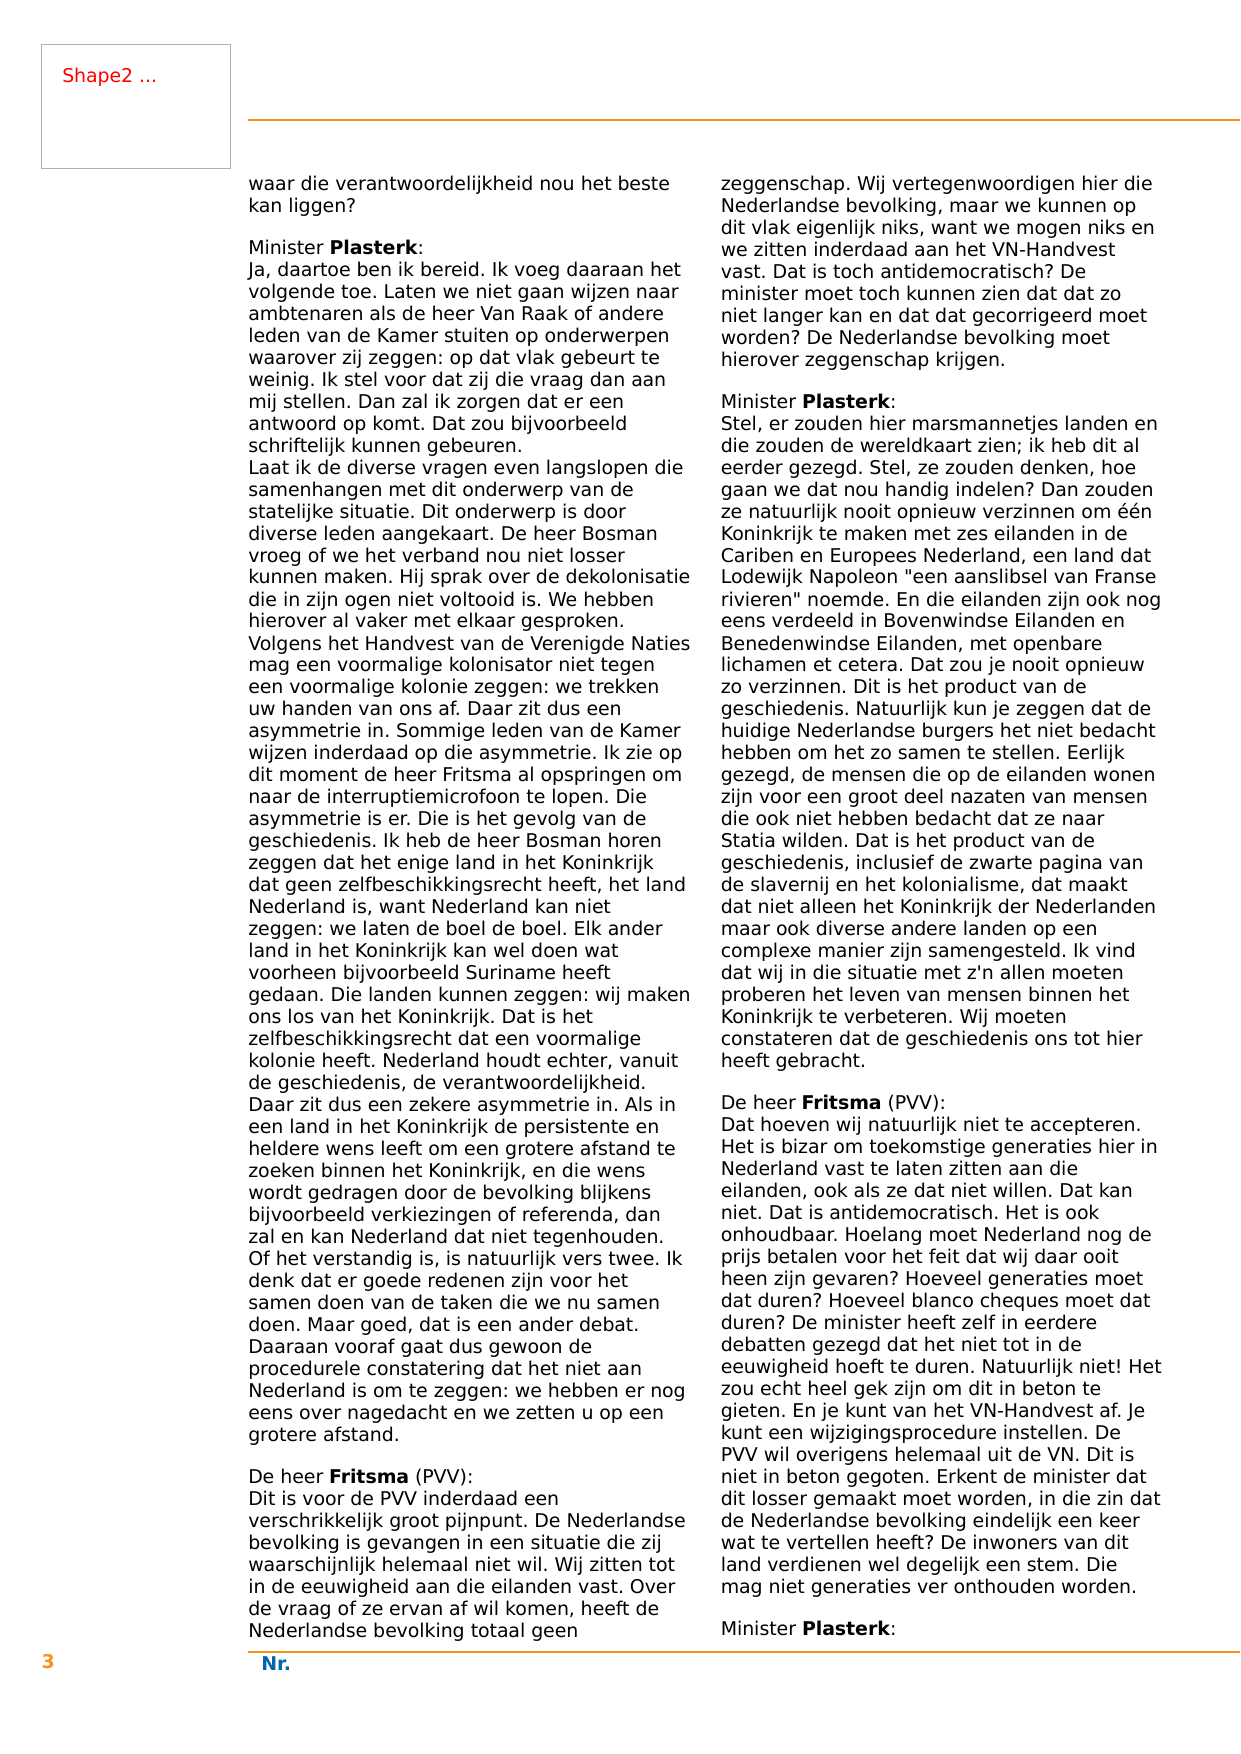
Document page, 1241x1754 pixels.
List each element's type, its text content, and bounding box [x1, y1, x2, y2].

text zeggenschap. Wij vertegenwoordigen hier die Nederlandse bevolking, maar we kunnen op dit vlak eigenlijk niks, want we mogen niks en we zitten inderdaad aan het VN-Handvest vast. Dat is toch antidemocratisch? De minister moet toch kunnen zien dat dat zo niet langer kan en dat dat gecorrigeerd moet worden? De Nederlandse bevolking moet hierover zeggenschap krijgen. [721, 173, 1163, 371]
text Stel, er zouden hier marsmannetjes landen en die zouden de wereldkaart zien; ik heb dit al eerder gezegd. Stel, ze zouden denken, hoe gaan we dat nou handig indelen? Dan zouden ze natuurlijk nooit opnieuw verzinnen om één Koninkrijk te maken met zes eilanden in de Cariben en Europees Nederland, een land dat Lodewijk Napoleon "een aanslibsel van Franse rivieren" noemde. En die eilanden zijn ook nog eens verdeeld in Bovenwindse Eilanden en Benedenwindse Eilanden, met openbare lichamen et cetera. Dat zou je nooit opnieuw zo verzinnen. Dit is het product van de geschiedenis. Natuurlijk kun je zeggen dat de huidige Nederlandse burgers het niet bedacht hebben om het zo samen te stellen. Eerlijk gezegd, de mensen die op de eilanden wonen zijn voor een groot deel nazaten van mensen die ook niet hebben bedacht dat ze naar Statia wilden. Dat is het product van de geschiedenis, inclusief de zwarte pagina van de slavernij en het kolonialisme, dat maakt dat niet alleen het Koninkrijk der Nederlanden maar ook diverse andere landen op een complexe manier zijn samengesteld. Ik vind dat wij in die situatie met z'n allen moeten proberen het leven van mensen binnen het Koninkrijk te verbeteren. Wij moeten constateren dat de geschiedenis ons tot hier heeft gebracht. [721, 413, 1163, 1072]
text Laat ik de diverse vragen even langslopen die samenhangen met dit onderwerp van de statelijke situatie. Dit onderwerp is door diverse leden aangekaart. De heer Bosman vroeg of we het verband nou niet losser kunnen maken. Hij sprak over de dekolonisatie die in zijn ogen niet voltooid is. We hebben hierover al vaker met elkaar gesproken. Volgens het Handvest van de Verenigde Naties mag een voormalige kolonisator niet tegen een voormalige kolonie zeggen: we trekken uw handen van ons af. Daar zit dus een asymmetrie in. Sommige leden van de Kamer wijzen inderdaad op die asymmetrie. Ik zie op dit moment de heer Fritsma al opspringen om naar de interruptiemicrofoon te lopen. Die asymmetrie is er. Die is het gevolg van de geschiedenis. Ik heb de heer Bosman horen zeggen dat het enige land in het Koninkrijk dat geen zelfbeschikkingsrecht heeft, het land Nederland is, want Nederland kan niet zeggen: we laten de boel de boel. Elk ander land in het Koninkrijk kan wel doen wat voorheen bijvoorbeeld Suriname heeft gedaan. Die landen kunnen zeggen: wij maken ons los van het Koninkrijk. Dat is het zelfbeschikkingsrecht dat een voormalige kolonie heeft. Nederland houdt echter, vanuit de geschiedenis, de verantwoordelijkheid. Daar zit dus een zekere asymmetrie in. Als in een land in het Koninkrijk de persistente en heldere wens leeft om een grotere afstand te zoeken binnen het Koninkrijk, en die wens wordt gedragen door de bevolking blijkens bijvoorbeeld verkiezingen of referenda, dan zal en kan Nederland dat niet tegenhouden. Of het verstandig is, is natuurlijk vers twee. Ik denk dat er goede redenen zijn voor het samen doen van de taken die we nu samen doen. Maar goed, dat is een ander debat. Daaraan vooraf gaat dus gewoon de procedurele constatering dat het niet aan Nederland is om te zeggen: we hebben er nog eens over nagedacht en we zetten u op een grotere afstand. [248, 457, 691, 1446]
text Minister Plasterk: [248, 237, 691, 259]
text De heer Fritsma (PVV): [248, 1466, 691, 1488]
text Ja, daartoe ben ik bereid. Ik voeg daaraan het volgende toe. Laten we niet gaan wijzen naar ambtenaren als de heer Van Raak of andere leden van de Kamer stuiten op onderwerpen waarover zij zeggen: op dat vlak gebeurt te weinig. Ik stel voor dat zij die vraag dan aan mij stellen. Dan zal ik zorgen dat er een antwoord op komt. Dat zou bijvoorbeeld schriftelijk kunnen gebeuren. [248, 259, 691, 457]
text Dit is voor de PVV inderdaad een verschrikkelijk groot pijnpunt. De Nederlandse bevolking is gevangen in een situatie die zij waarschijnlijk helemaal niet wil. Wij zitten tot in de eeuwigheid aan die eilanden vast. Over de vraag of ze ervan af wil komen, heeft de Nederlandse bevolking totaal geen [248, 1488, 691, 1641]
text waar die verantwoordelijkheid nou het beste kan liggen? [248, 173, 691, 217]
text Minister Plasterk: [721, 391, 1163, 413]
text Dat hoeven wij natuurlijk niet te accepteren. Het is bizar om toekomstige generaties hier in Nederland vast te laten zitten aan die eilanden, ook als ze dat niet willen. Dat kan niet. Dat is antidemocratisch. Het is ook onhoudbaar. Hoelang moet Nederland nog de prijs betalen voor het feit dat wij daar ooit heen zijn gevaren? Hoeveel generaties moet dat duren? Hoeveel blanco cheques moet dat duren? De minister heeft zelf in eerdere debatten gezegd dat het niet tot in de eeuwigheid hoeft te duren. Natuurlijk niet! Het zou echt heel gek zijn om dit in beton te gieten. En je kunt van het VN-Handvest af. Je kunt een wijzigingsprocedure instellen. De PVV wil overigens helemaal uit de VN. Dit is niet in beton gegoten. Erkent de minister dat dit losser gemaakt moet worden, in die zin dat de Nederlandse bevolking eindelijk een keer wat te vertellen heeft? De inwoners van dit land verdienen wel degelijk een stem. Die mag niet generaties ver onthouden worden. [721, 1114, 1163, 1597]
text Minister Plasterk: [721, 1617, 1163, 1639]
text De heer Fritsma (PVV): [721, 1092, 1163, 1114]
